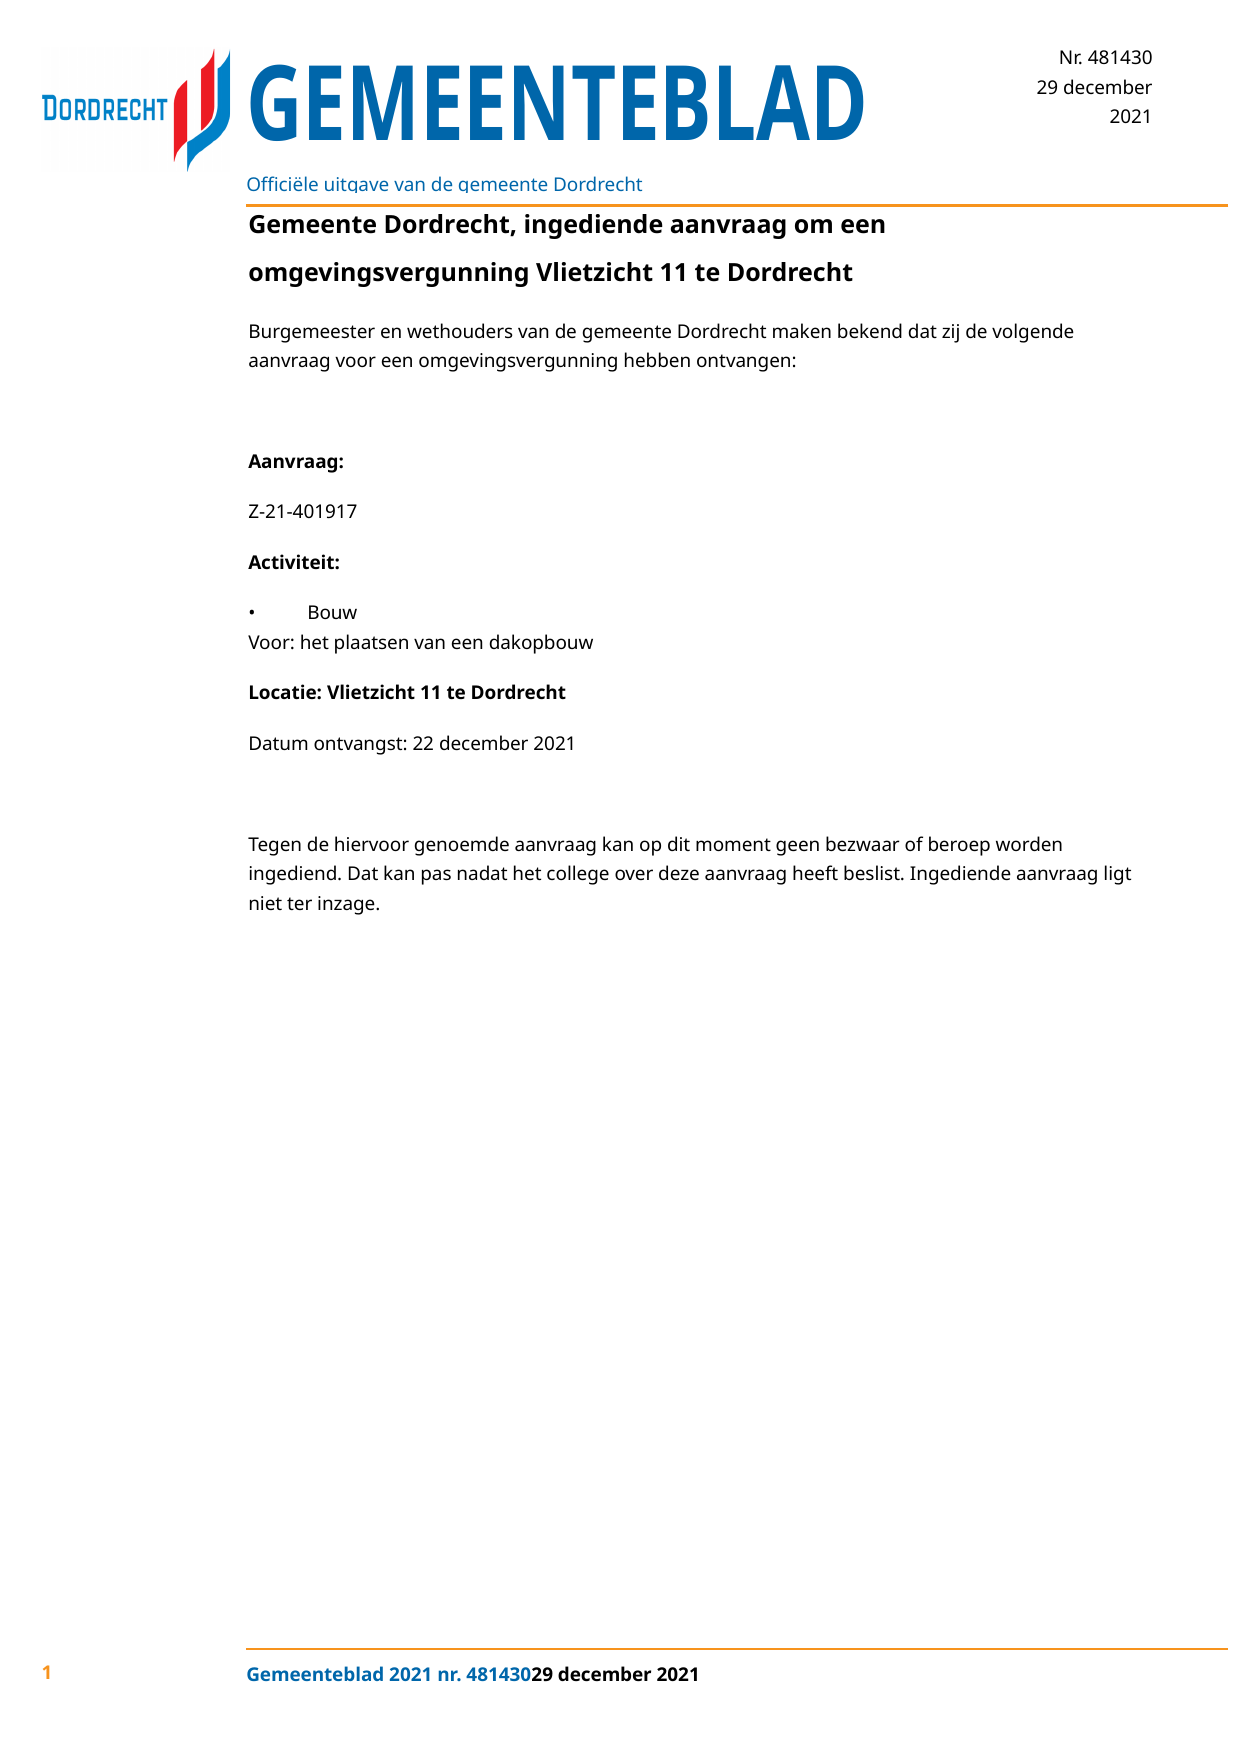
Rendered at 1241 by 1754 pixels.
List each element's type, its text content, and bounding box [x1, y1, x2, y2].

text Burgemeester en wethouders van de gemeente Dordrecht maken bekend dat zij de volgende aanvraag voor een omgevingsvergunning hebben ontvangen: [248, 318, 1152, 373]
picture [41, 47, 231, 172]
text Tegen de hiervoor genoemde aanvraag kan op dit moment geen bezwaar of beroep worden ingediend. Dat kan pas nadat het college over deze aanvraag heeft beslist. Ingediende aanvraag ligt niet ter inzage. [248, 831, 1152, 916]
text Z-21-401917 [248, 499, 1152, 524]
text Activiteit: [248, 549, 1152, 575]
text Locatie: Vlietzicht 11 te Dordrecht [248, 679, 1152, 705]
list Bouw [248, 599, 1152, 625]
text Voor: het plaatsen van een dakopbouw [248, 629, 1152, 655]
text Gemeente Dordrecht, ingediende aanvraag om een omgevingsvergunning Vlietzicht 11 te Dordrecht [248, 207, 1152, 288]
text Datum ontvangst: 22 december 2021 [248, 730, 1152, 756]
text Aanvraag: [248, 448, 1152, 474]
